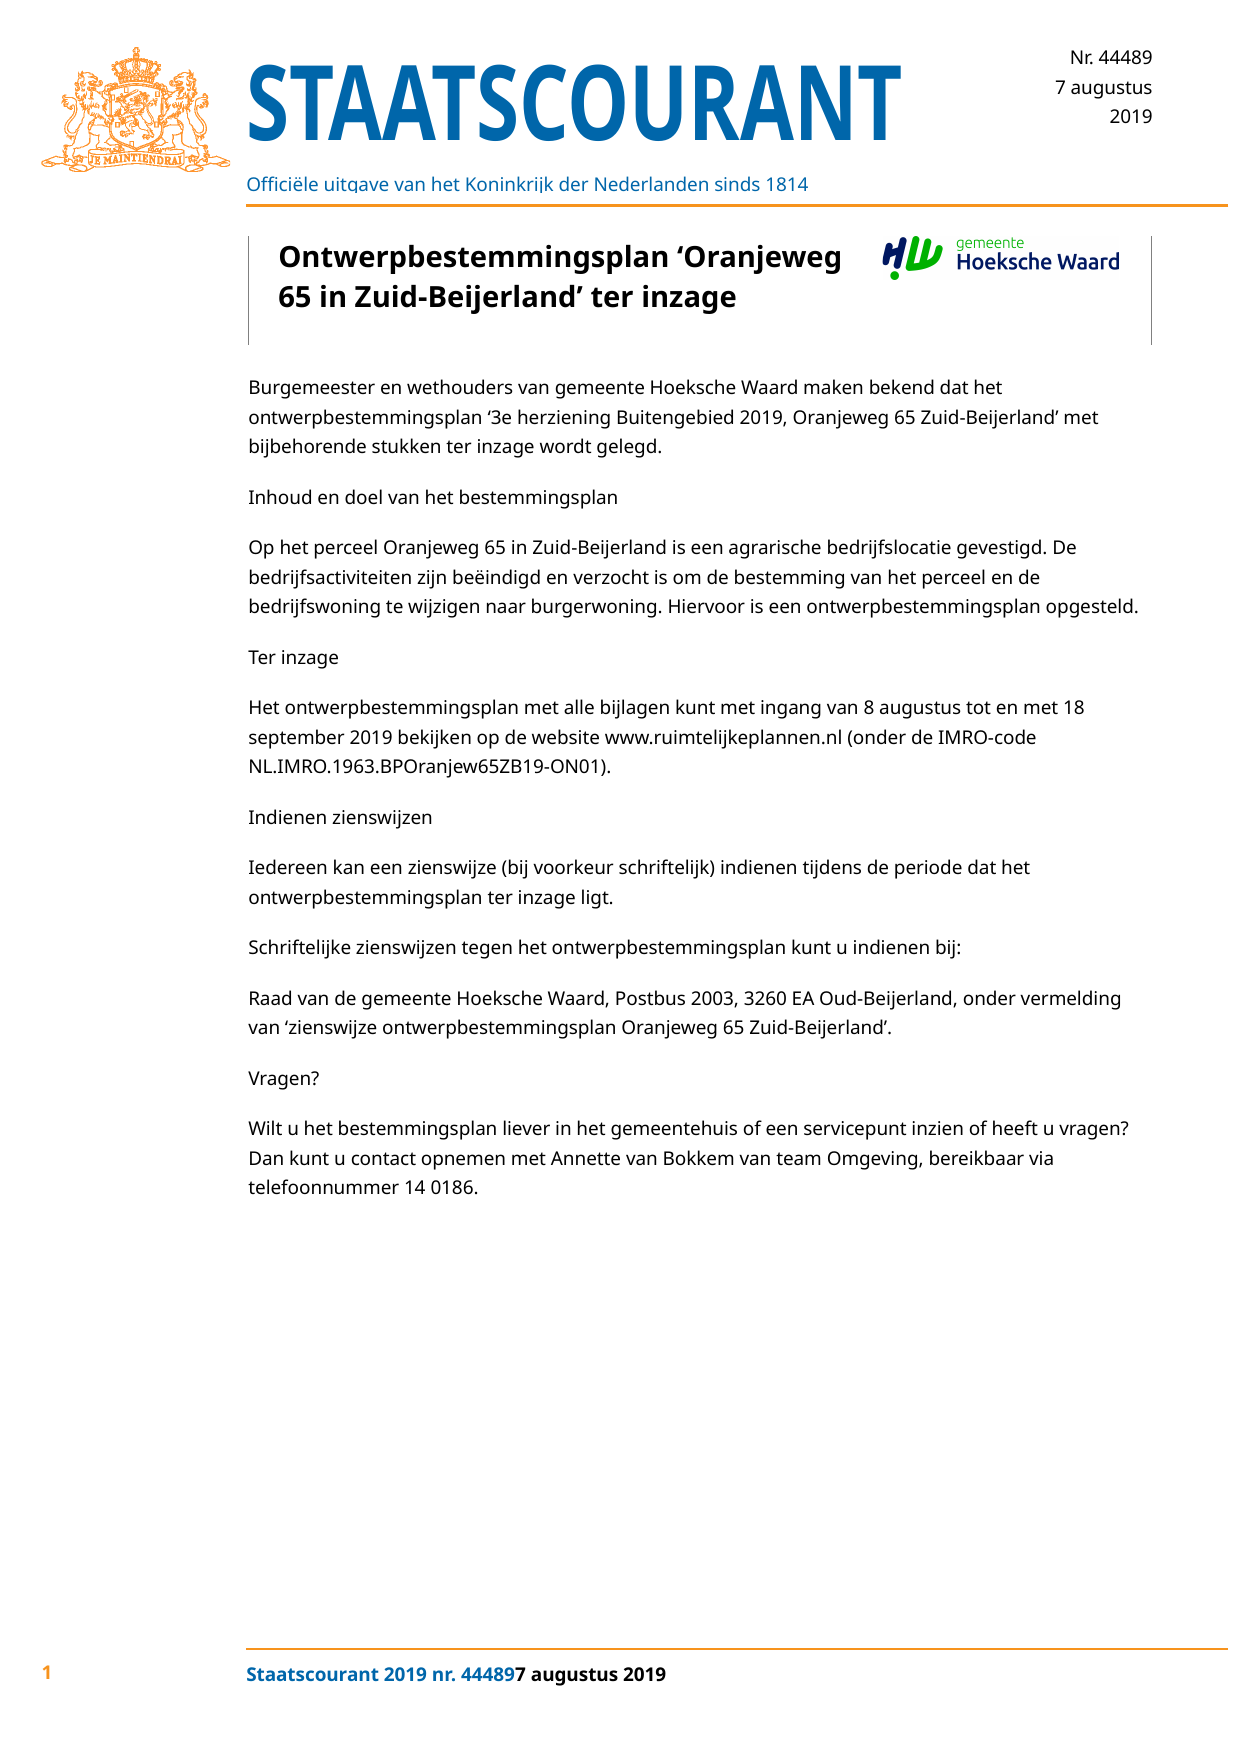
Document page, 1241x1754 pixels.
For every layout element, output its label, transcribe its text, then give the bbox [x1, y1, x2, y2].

text Inhoud en doel van het bestemmingsplan [248, 484, 1152, 509]
picture [41, 47, 231, 172]
text Schriftelijke zienswijzen tegen het ontwerpbestemmingsplan kunt u indienen bij: [248, 934, 1152, 960]
table_header [850, 236, 1151, 345]
text Ter inzage [248, 644, 1152, 669]
text Burgemeester en wethouders van gemeente Hoeksche Waard maken bekend dat het ontwerpbestemmingsplan ‘3e herziening Buitengebied 2019, Oranjeweg 65 Zuid-Beijerland’ met bijbehorende stukken ter inzage wordt gelegd. [248, 374, 1152, 459]
text Indienen zienswijzen [248, 804, 1152, 829]
text Vragen? [248, 1065, 1152, 1090]
table_header Ontwerpbestemmingsplan ‘Oranjeweg 65 in Zuid-Beijerland’ ter inzage [249, 236, 850, 345]
text Iedereen kan een zienswijze (bij voorkeur schriftelijk) indienen tijdens de periode dat het ontwerpbestemmingsplan ter inzage ligt. [248, 854, 1152, 909]
text Het ontwerpbestemmingsplan met alle bijlagen kunt met ingang van 8 augustus tot en met 18 september 2019 bekijken op de website www.ruimtelijkeplannen.nl (onder de IMRO-code NL.IMRO.1963.BPOranjew65ZB19-ON01). [248, 694, 1152, 779]
text Wilt u het bestemmingsplan liever in het gemeentehuis of een servicepunt inzien of heeft u vragen? Dan kunt u contact opnemen met Annette van Bokkem van team Omgeving, bereikbaar via telefoonnummer 14 0186. [248, 1115, 1152, 1200]
text Raad van de gemeente Hoeksche Waard, Postbus 2003, 3260 EA Oud-Beijerland, onder vermelding van ‘zienswijze ontwerpbestemmingsplan Oranjeweg 65 Zuid-Beijerland’. [248, 985, 1152, 1040]
picture [882, 236, 1119, 280]
text Op het perceel Oranjeweg 65 in Zuid-Beijerland is een agrarische bedrijfslocatie gevestigd. De bedrijfsactiviteiten zijn beëindigd en verzocht is om de bestemming van het perceel en de bedrijfswoning te wijzigen naar burgerwoning. Hiervoor is een ontwerpbestemmingsplan opgesteld. [248, 534, 1152, 619]
